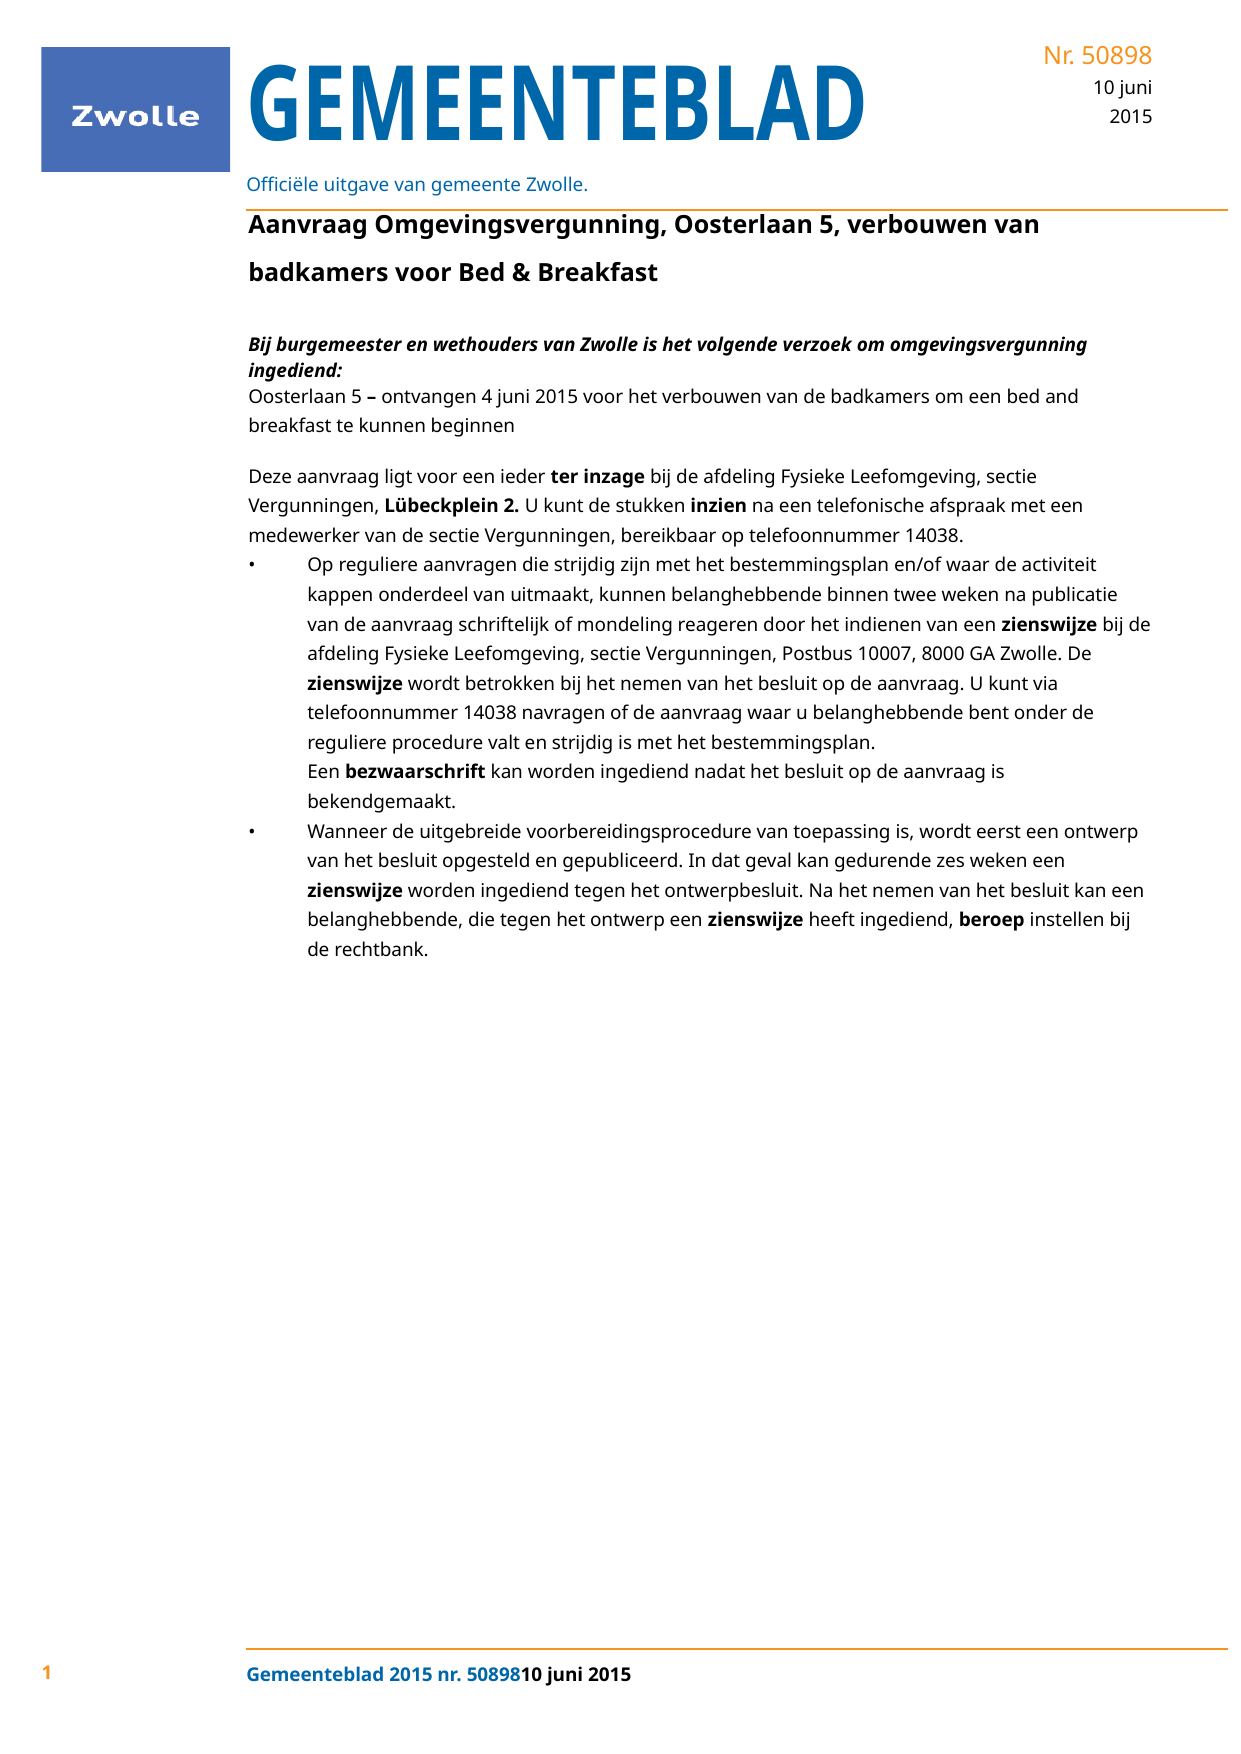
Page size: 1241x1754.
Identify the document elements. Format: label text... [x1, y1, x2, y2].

text Bij burgemeester en wethouders van Zwolle is het volgende verzoek om omgevingsvergunning ingediend: [248, 331, 1152, 383]
list Op reguliere aanvragen die strijdig zijn met het bestemmingsplan en/of waar de activiteit kappen onderdeel van uitmaakt, kunnen belanghebbende binnen twee weken na publicatie van de aanvraag schriftelijk of mondeling reageren door het indienen van een zienswijze bij de afdeling Fysieke Leefomgeving, sectie Vergunningen, Postbus 10007, 8000 GA Zwolle. De zienswijze wordt betrokken bij het nemen van het besluit op de aanvraag. U kunt via telefoonnummer 14038 navragen of de aanvraag waar u belanghebbende bent onder de reguliere procedure valt en strijdig is met het bestemmingsplan. [248, 552, 1152, 755]
text Oosterlaan 5 – ontvangen 4 juni 2015 voor het verbouwen van de badkamers om een bed and breakfast te kunnen beginnen [248, 383, 1152, 438]
text Aanvraag Omgevingsvergunning, Oosterlaan 5, verbouwen van badkamers voor Bed & Breakfast [248, 211, 1152, 288]
list Wanneer de uitgebreide voorbereidingsprocedure van toepassing is, wordt eerst een ontwerp van het besluit opgesteld en gepubliceerd. In dat geval kan gedurende zes weken een zienswijze worden ingediend tegen het ontwerpbesluit. Na het nemen van het besluit kan een belanghebbende, die tegen het ontwerp een zienswijze heeft ingediend, beroep instellen bij de rechtbank. [248, 818, 1152, 962]
list Een bezwaarschrift kan worden ingediend nadat het besluit op de aanvraag is bekendgemaakt. [248, 759, 1152, 814]
text Deze aanvraag ligt voor een ieder ter inzage bij de afdeling Fysieke Leefomgeving, sectie Vergunningen, Lübeckplein 2. U kunt de stukken inzien na een telefonische afspraak met een medewerker van de sectie Vergunningen, bereikbaar op telefoonnummer 14038. [248, 463, 1152, 548]
picture [41, 47, 231, 172]
